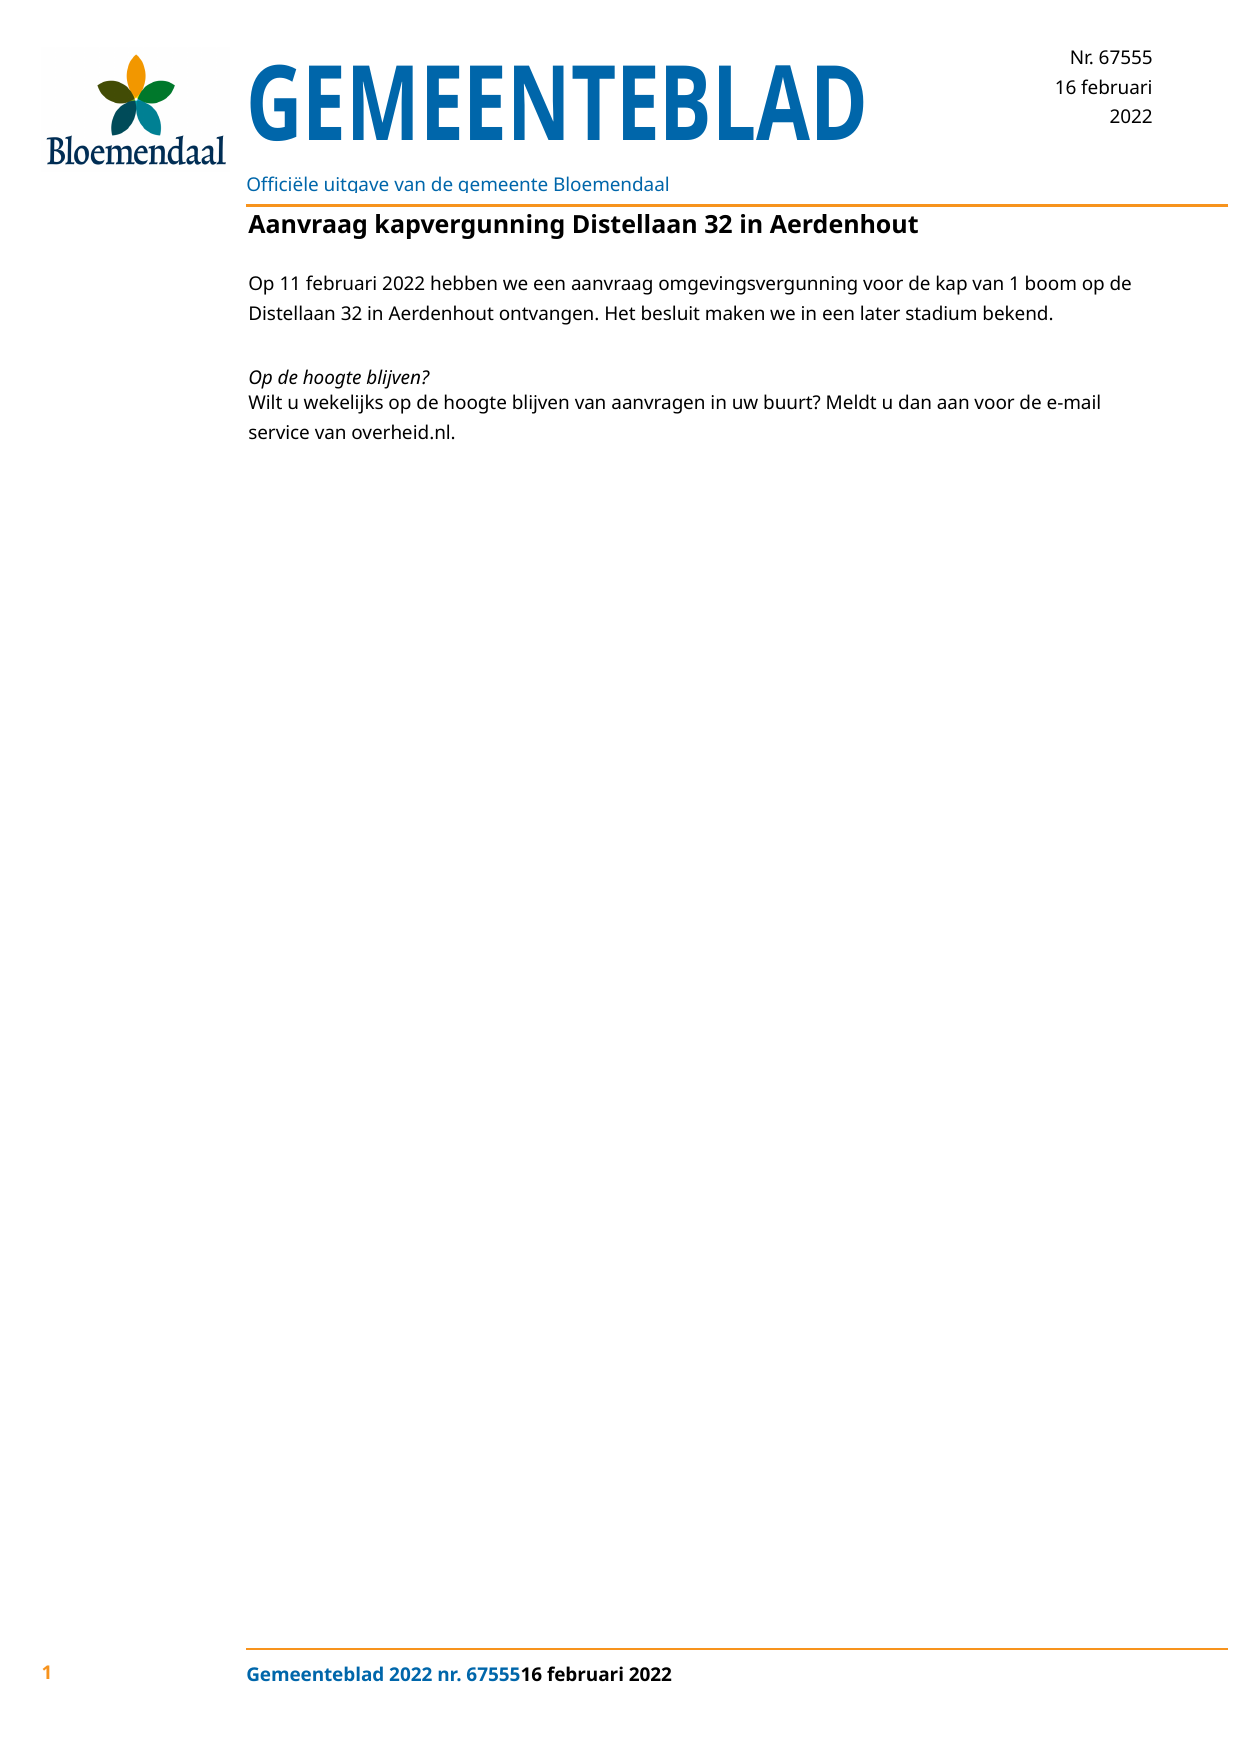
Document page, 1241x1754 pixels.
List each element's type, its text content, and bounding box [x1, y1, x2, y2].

text Wilt u wekelijks op de hoogte blijven van aanvragen in uw buurt? Meldt u dan aan voor de e-mail service van overheid.nl. [248, 389, 1152, 445]
text Aanvraag kapvergunning Distellaan 32 in Aerdenhout [248, 207, 1152, 241]
text Op de hoogte blijven? [248, 364, 1152, 389]
text Op 11 februari 2022 hebben we een aanvraag omgevingsvergunning voor de kap van 1 boom op de Distellaan 32 in Aerdenhout ontvangen. Het besluit maken we in een later stadium bekend. [248, 270, 1152, 326]
picture [41, 47, 231, 172]
